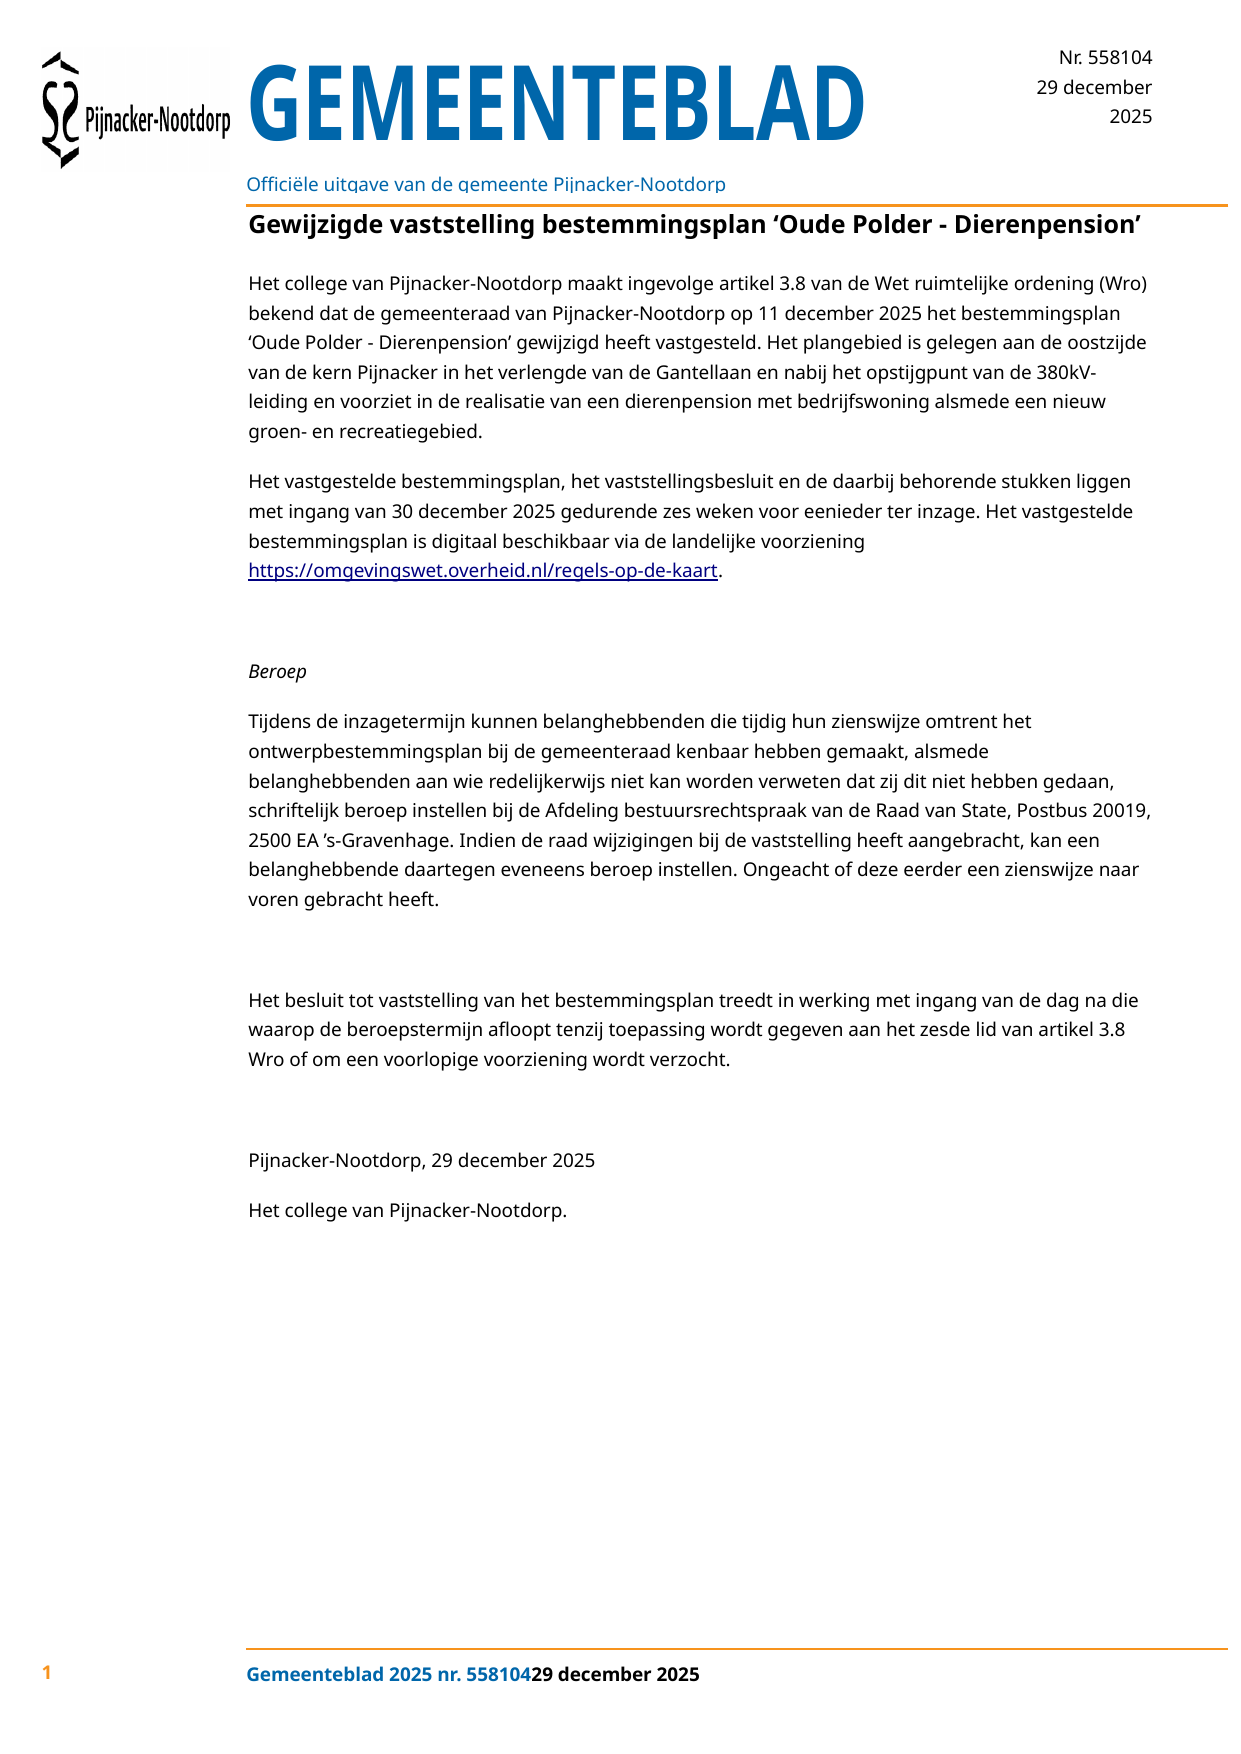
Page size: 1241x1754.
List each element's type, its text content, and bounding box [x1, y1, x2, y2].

text Het college van Pijnacker-Nootdorp. [248, 1197, 1152, 1223]
text Pijnacker-Nootdorp, 29 december 2025 [248, 1147, 1152, 1173]
text Het besluit tot vaststelling van het bestemmingsplan treedt in werking met ingang van de dag na die waarop de beroepstermijn afloopt tenzij toepassing wordt gegeven aan het zesde lid van artikel 3.8 Wro of om een voorlopige voorziening wordt verzocht. [248, 987, 1152, 1072]
text Tijdens de inzagetermijn kunnen belanghebbenden die tijdig hun zienswijze omtrent het ontwerpbestemmingsplan bij de gemeenteraad kenbaar hebben gemaakt, alsmede belanghebbenden aan wie redelijkerwijs niet kan worden verweten dat zij dit niet hebben gedaan, schriftelijk beroep instellen bij de Afdeling bestuursrechtspraak van de Raad van State, Postbus 20019, 2500 EA ’s-Gravenhage. Indien de raad wijzigingen bij de vaststelling heeft aangebracht, kan een belanghebbende daartegen eveneens beroep instellen. Ongeacht of deze eerder een zienswijze naar voren gebracht heeft. [248, 709, 1152, 912]
picture [41, 47, 231, 172]
text Het college van Pijnacker-Nootdorp maakt ingevolge artikel 3.8 van de Wet ruimtelijke ordening (Wro) bekend dat de gemeenteraad van Pijnacker-Nootdorp op 11 december 2025 het bestemmingsplan ‘Oude Polder - Dierenpension’ gewijzigd heeft vastgesteld. Het plangebied is gelegen aan de oostzijde van de kern Pijnacker in het verlengde van de Gantellaan en nabij het opstijgpunt van de 380kV-leiding en voorziet in de realisatie van een dierenpension met bedrijfswoning alsmede een nieuw groen- en recreatiegebied. [248, 270, 1152, 444]
text Het vastgestelde bestemmingsplan, het vaststellingsbesluit en de daarbij behorende stukken liggen met ingang van 30 december 2025 gedurende zes weken voor eenieder ter inzage. Het vastgestelde bestemmingsplan is digitaal beschikbaar via de landelijke voorziening https://omgevingswet.overheid.nl/regels-op-de-kaart. [248, 469, 1152, 583]
text Beroep [248, 658, 1152, 684]
text Gewijzigde vaststelling bestemmingsplan ‘Oude Polder - Dierenpension’ [248, 207, 1152, 241]
